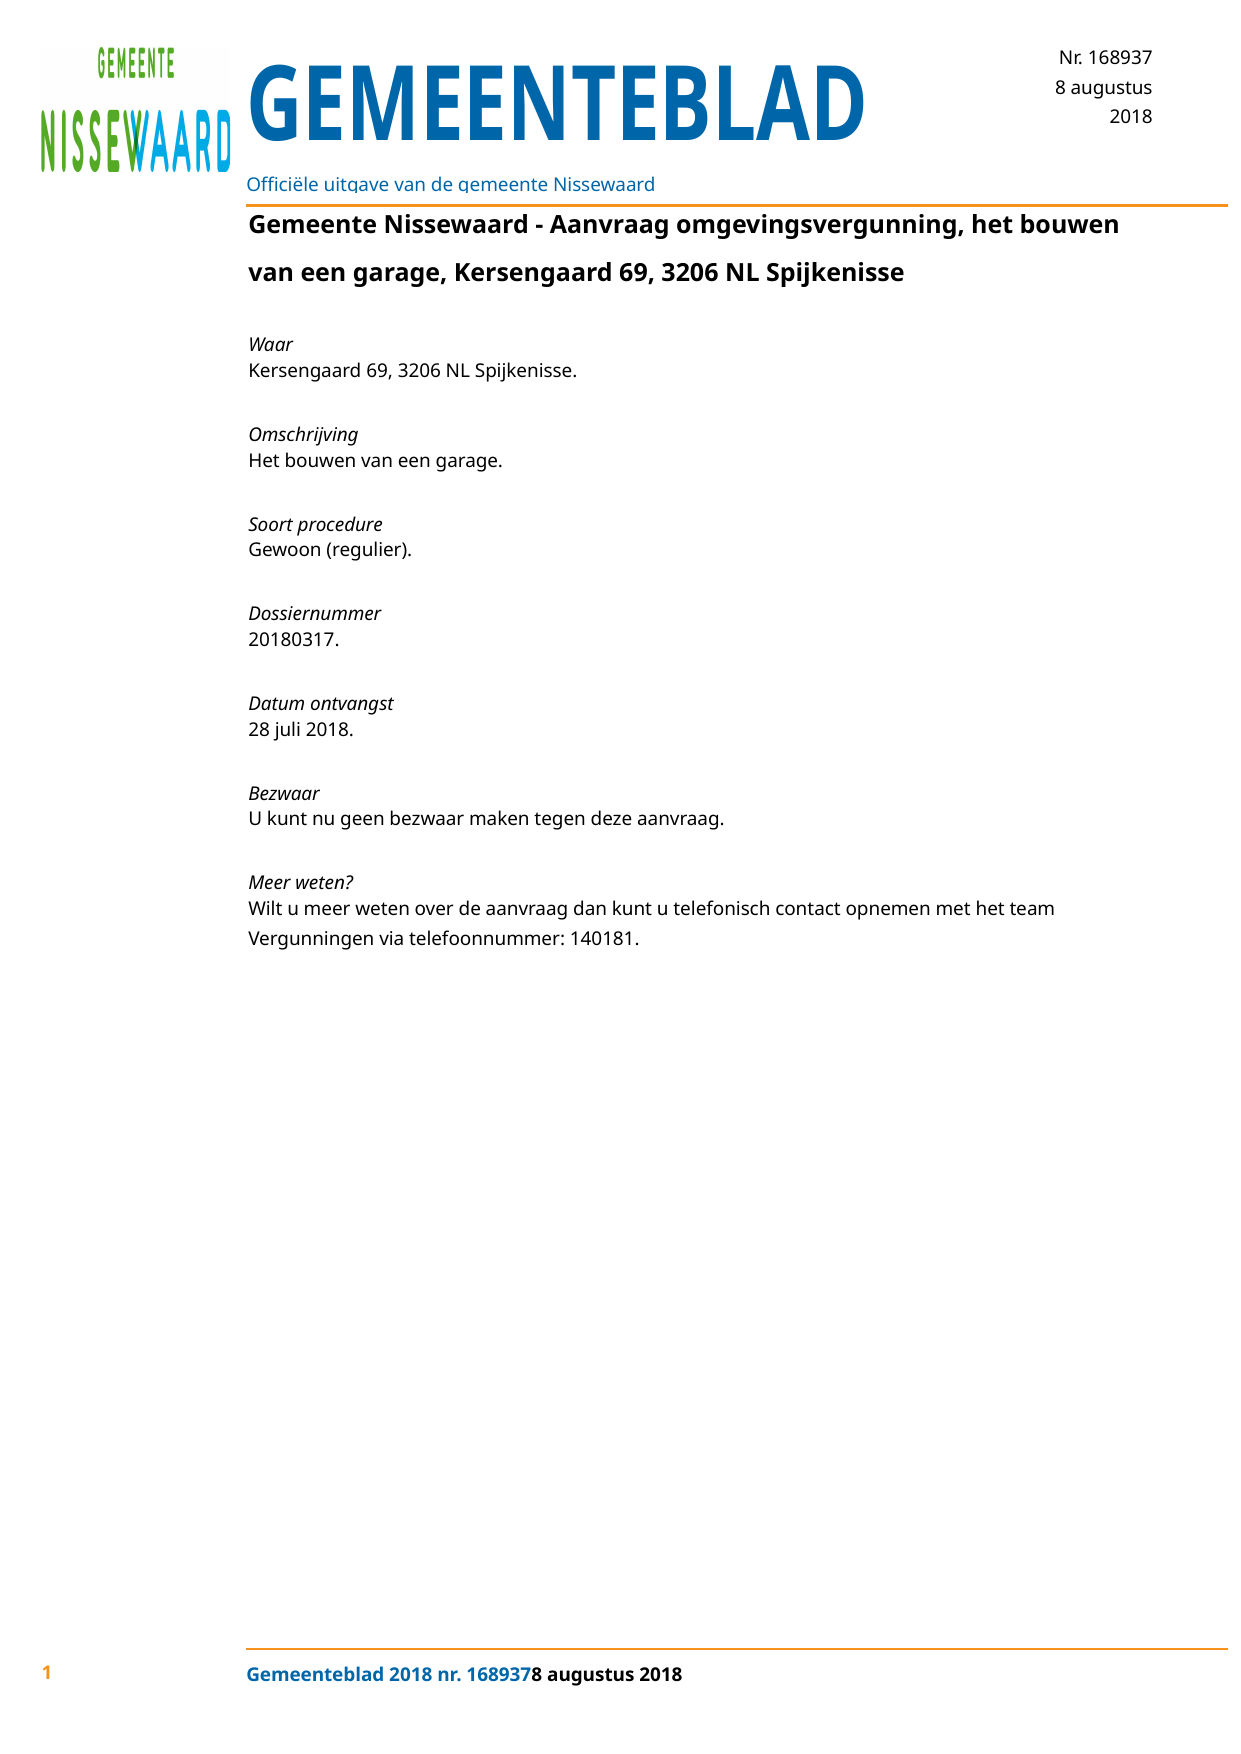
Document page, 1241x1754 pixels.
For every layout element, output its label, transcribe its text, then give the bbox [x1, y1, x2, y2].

text Waar [248, 331, 1152, 357]
picture [222, 122, 227, 160]
text Datum ontvangst [248, 690, 1152, 716]
picture [200, 151, 206, 172]
text Kersengaard 69, 3206 NL Spijkenisse. [248, 357, 1152, 383]
text 20180317. [248, 626, 1152, 652]
text Bezwaar [248, 780, 1152, 806]
picture [201, 122, 206, 138]
text Meer weten? [248, 869, 1152, 895]
picture [41, 47, 231, 172]
text Het bouwen van een garage. [248, 447, 1152, 473]
text Omschrijving [248, 421, 1152, 447]
text 28 juli 2018. [248, 716, 1152, 742]
picture [176, 157, 187, 172]
text Soort procedure [248, 511, 1152, 537]
text Dossiernummer [248, 601, 1152, 626]
text U kunt nu geen bezwaar maken tegen deze aanvraag. [248, 806, 1152, 831]
text Gewoon (regulier). [248, 537, 1152, 562]
text Wilt u meer weten over de aanvraag dan kunt u telefonisch contact opnemen met het team Vergunningen via telefoonnummer: 140181. [248, 895, 1152, 951]
text Gemeente Nissewaard - Aanvraag omgevingsvergunning, het bouwen van een garage, Kersengaard 69, 3206 NL Spijkenisse [248, 207, 1152, 288]
picture [154, 157, 165, 172]
